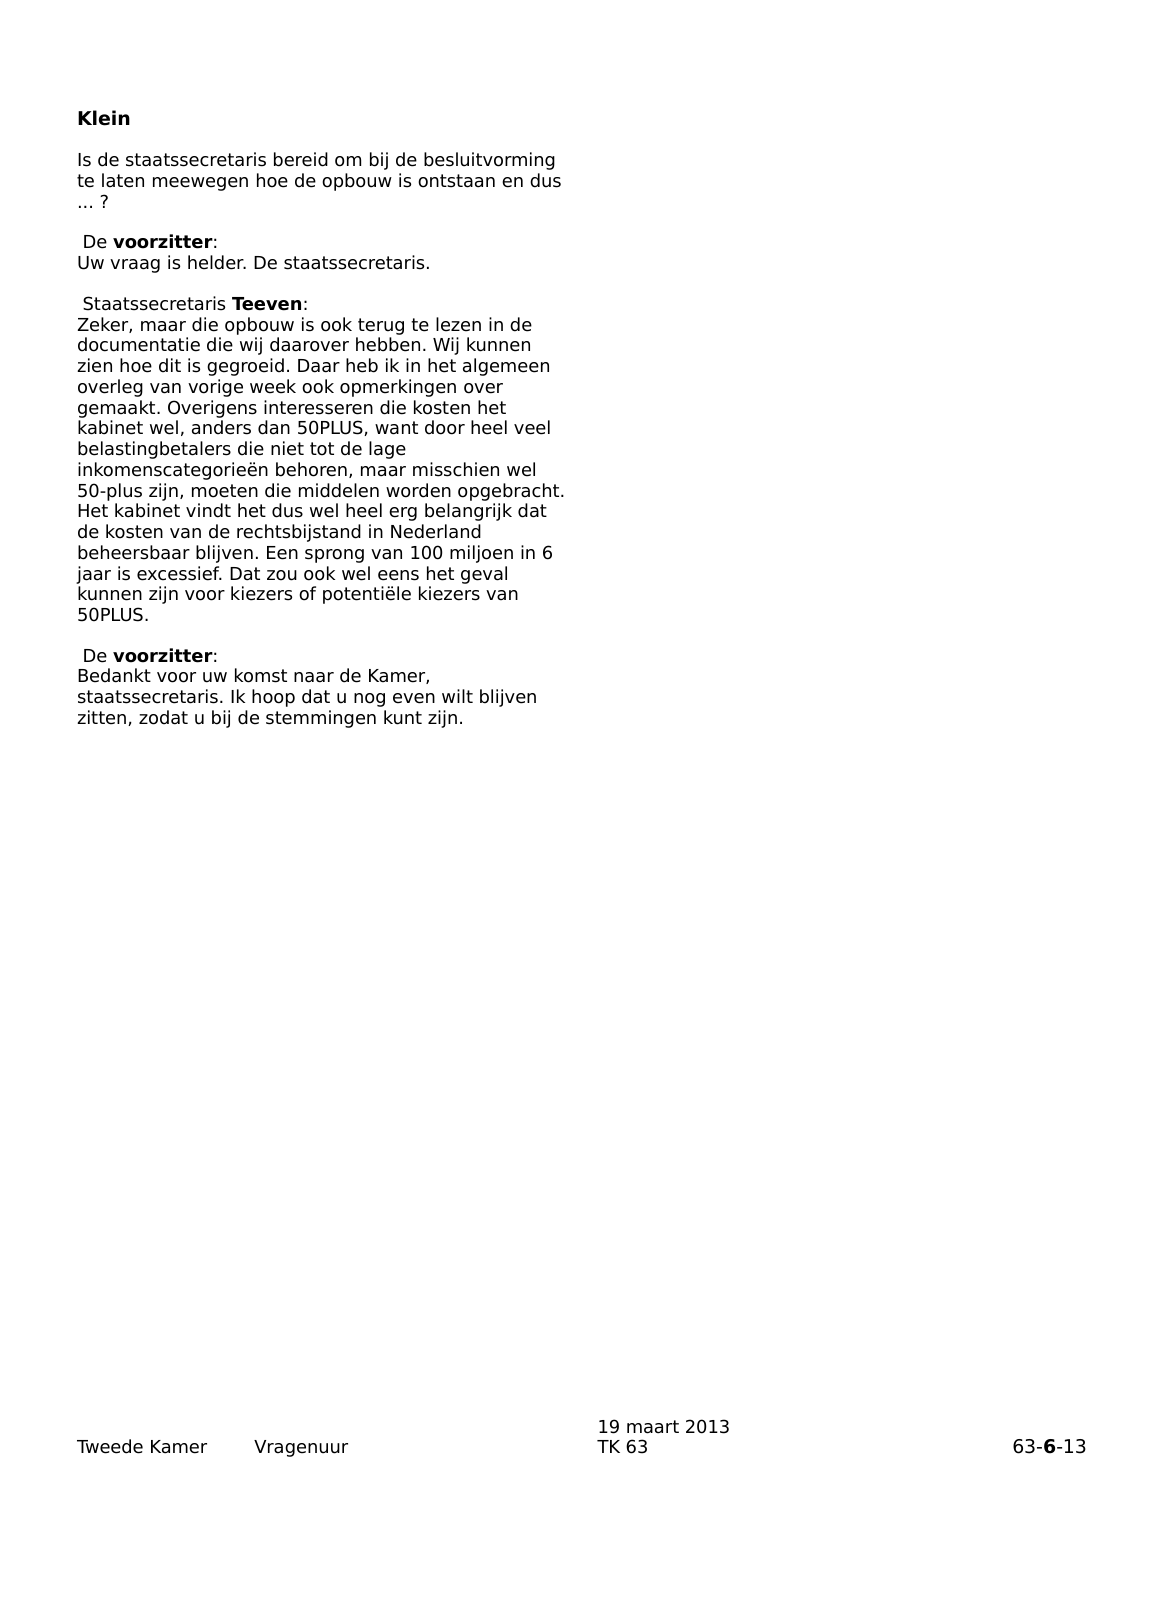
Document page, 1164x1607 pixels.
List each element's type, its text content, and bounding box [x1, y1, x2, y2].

text Uw vraag is helder. De staatssecretaris. [77, 253, 567, 274]
text Staatssecretaris Teeven: [77, 294, 567, 314]
text De voorzitter: [77, 232, 567, 253]
text De voorzitter: [77, 646, 567, 666]
text Is de staatssecretaris bereid om bij de besluitvorming te laten meewegen hoe de opbouw is ontstaan en dus ... ? [77, 150, 567, 212]
text Bedankt voor uw komst naar de Kamer, staatssecretaris. Ik hoop dat u nog even wilt blijven zitten, zodat u bij de stemmingen kunt zijn. [77, 666, 567, 728]
text Zeker, maar die opbouw is ook terug te lezen in de documentatie die wij daarover hebben. Wij kunnen zien hoe dit is gegroeid. Daar heb ik in het algemeen overleg van vorige week ook opmerkingen over gemaakt. Overigens interesseren die kosten het kabinet wel, anders dan 50PLUS, want door heel veel belastingbetalers die niet tot de lage inkomenscategorieën behoren, maar misschien wel 50-plus zijn, moeten die middelen worden opgebracht. Het kabinet vindt het dus wel heel erg belangrijk dat de kosten van de rechtsbijstand in Nederland beheersbaar blijven. Een sprong van 100 miljoen in 6 jaar is excessief. Dat zou ook wel eens het geval kunnen zijn voor kiezers of potentiële kiezers van 50PLUS. [77, 314, 567, 626]
